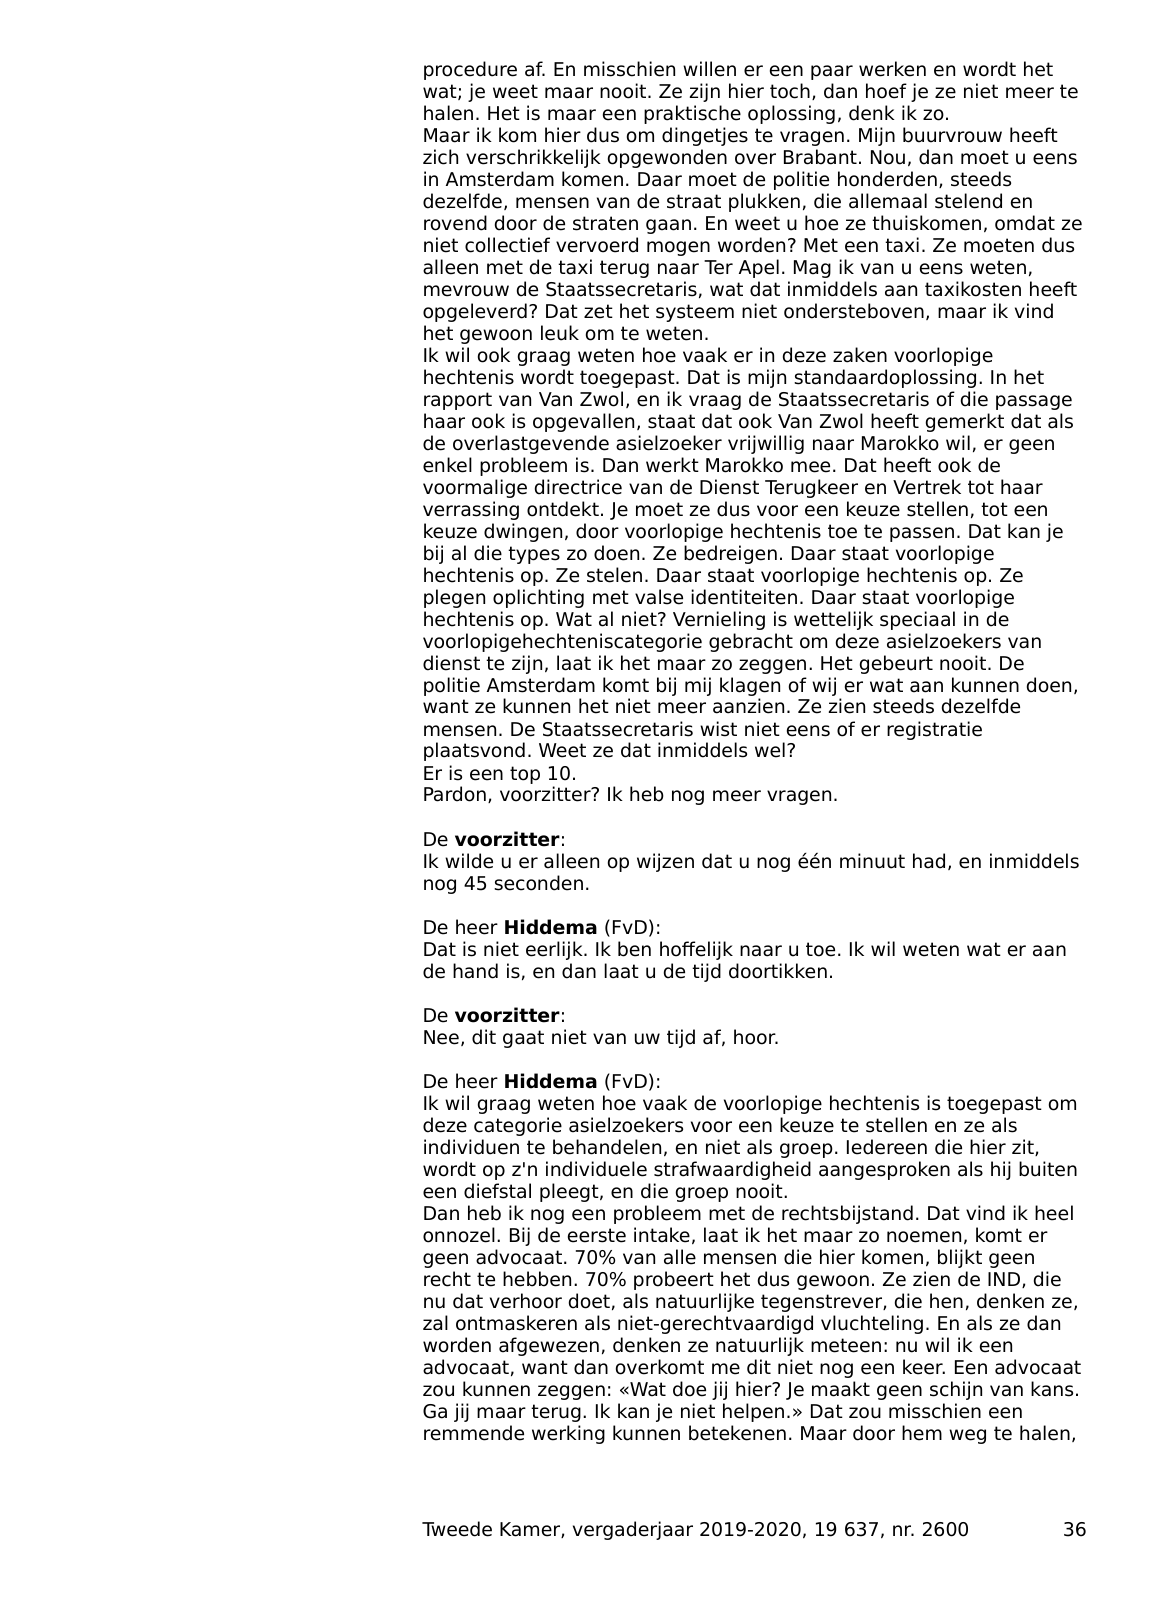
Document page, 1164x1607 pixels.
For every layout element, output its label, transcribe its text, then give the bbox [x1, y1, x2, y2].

text Pardon, voorzitter? Ik heb nog meer vragen. [422, 784, 1087, 806]
text De heer Hiddema (FvD): [422, 917, 1087, 939]
text Ik wil graag weten hoe vaak de voorlopige hechtenis is toegepast om deze categorie asielzoekers voor een keuze te stellen en ze als individuen te behandelen, en niet als groep. Iedereen die hier zit, wordt op z'n individuele strafwaardigheid aangesproken als hij buiten een diefstal pleegt, en die groep nooit. [422, 1093, 1087, 1203]
text Nee, dit gaat niet van uw tijd af, hoor. [422, 1027, 1087, 1049]
text Er is een top 10. [422, 762, 1087, 784]
text Dat is niet eerlijk. Ik ben hoffelijk naar u toe. Ik wil weten wat er aan de hand is, en dan laat u de tijd doortikken. [422, 939, 1087, 983]
text Ik wilde u er alleen op wijzen dat u nog één minuut had, en inmiddels nog 45 seconden. [422, 851, 1087, 894]
text De heer Hiddema (FvD): [422, 1071, 1087, 1093]
text De voorzitter: [422, 828, 1087, 851]
text De voorzitter: [422, 1005, 1087, 1027]
text procedure af. En misschien willen er een paar werken en wordt het wat; je weet maar nooit. Ze zijn hier toch, dan hoef je ze niet meer te halen. Het is maar een praktische oplossing, denk ik zo. [422, 59, 1087, 125]
text Dan heb ik nog een probleem met de rechtsbijstand. Dat vind ik heel onnozel. Bij de eerste intake, laat ik het maar zo noemen, komt er geen advocaat. 70% van alle mensen die hier komen, blijkt geen recht te hebben. 70% probeert het dus gewoon. Ze zien de IND, die nu dat verhoor doet, als natuurlijke tegenstrever, die hen, denken ze, zal ontmaskeren als niet-gerechtvaardigd vluchteling. En als ze dan worden afgewezen, denken ze natuurlijk meteen: nu wil ik een advocaat, want dan overkomt me dit niet nog een keer. Een advocaat zou kunnen zeggen: «Wat doe jij hier? Je maakt geen schijn van kans. Ga jij maar terug. Ik kan je niet helpen.» Dat zou misschien een remmende werking kunnen betekenen. Maar door hem weg te halen, [422, 1203, 1087, 1444]
text Maar ik kom hier dus om dingetjes te vragen. Mijn buurvrouw heeft zich verschrikkelijk opgewonden over Brabant. Nou, dan moet u eens in Amsterdam komen. Daar moet de politie honderden, steeds dezelfde, mensen van de straat plukken, die allemaal stelend en rovend door de straten gaan. En weet u hoe ze thuiskomen, omdat ze niet collectief vervoerd mogen worden? Met een taxi. Ze moeten dus alleen met de taxi terug naar Ter Apel. Mag ik van u eens weten, mevrouw de Staatssecretaris, wat dat inmiddels aan taxikosten heeft opgeleverd? Dat zet het systeem niet ondersteboven, maar ik vind het gewoon leuk om te weten. [422, 125, 1087, 345]
text Ik wil ook graag weten hoe vaak er in deze zaken voorlopige hechtenis wordt toegepast. Dat is mijn standaardoplossing. In het rapport van Van Zwol, en ik vraag de Staatssecretaris of die passage haar ook is opgevallen, staat dat ook Van Zwol heeft gemerkt dat als de overlastgevende asielzoeker vrijwillig naar Marokko wil, er geen enkel probleem is. Dan werkt Marokko mee. Dat heeft ook de voormalige directrice van de Dienst Terugkeer en Vertrek tot haar verrassing ontdekt. Je moet ze dus voor een keuze stellen, tot een keuze dwingen, door voorlopige hechtenis toe te passen. Dat kan je bij al die types zo doen. Ze bedreigen. Daar staat voorlopige hechtenis op. Ze stelen. Daar staat voorlopige hechtenis op. Ze plegen oplichting met valse identiteiten. Daar staat voorlopige hechtenis op. Wat al niet? Vernieling is wettelijk speciaal in de voorlopigehechteniscategorie gebracht om deze asielzoekers van dienst te zijn, laat ik het maar zo zeggen. Het gebeurt nooit. De politie Amsterdam komt bij mij klagen of wij er wat aan kunnen doen, want ze kunnen het niet meer aanzien. Ze zien steeds dezelfde mensen. De Staatssecretaris wist niet eens of er registratie plaatsvond. Weet ze dat inmiddels wel? [422, 345, 1087, 762]
